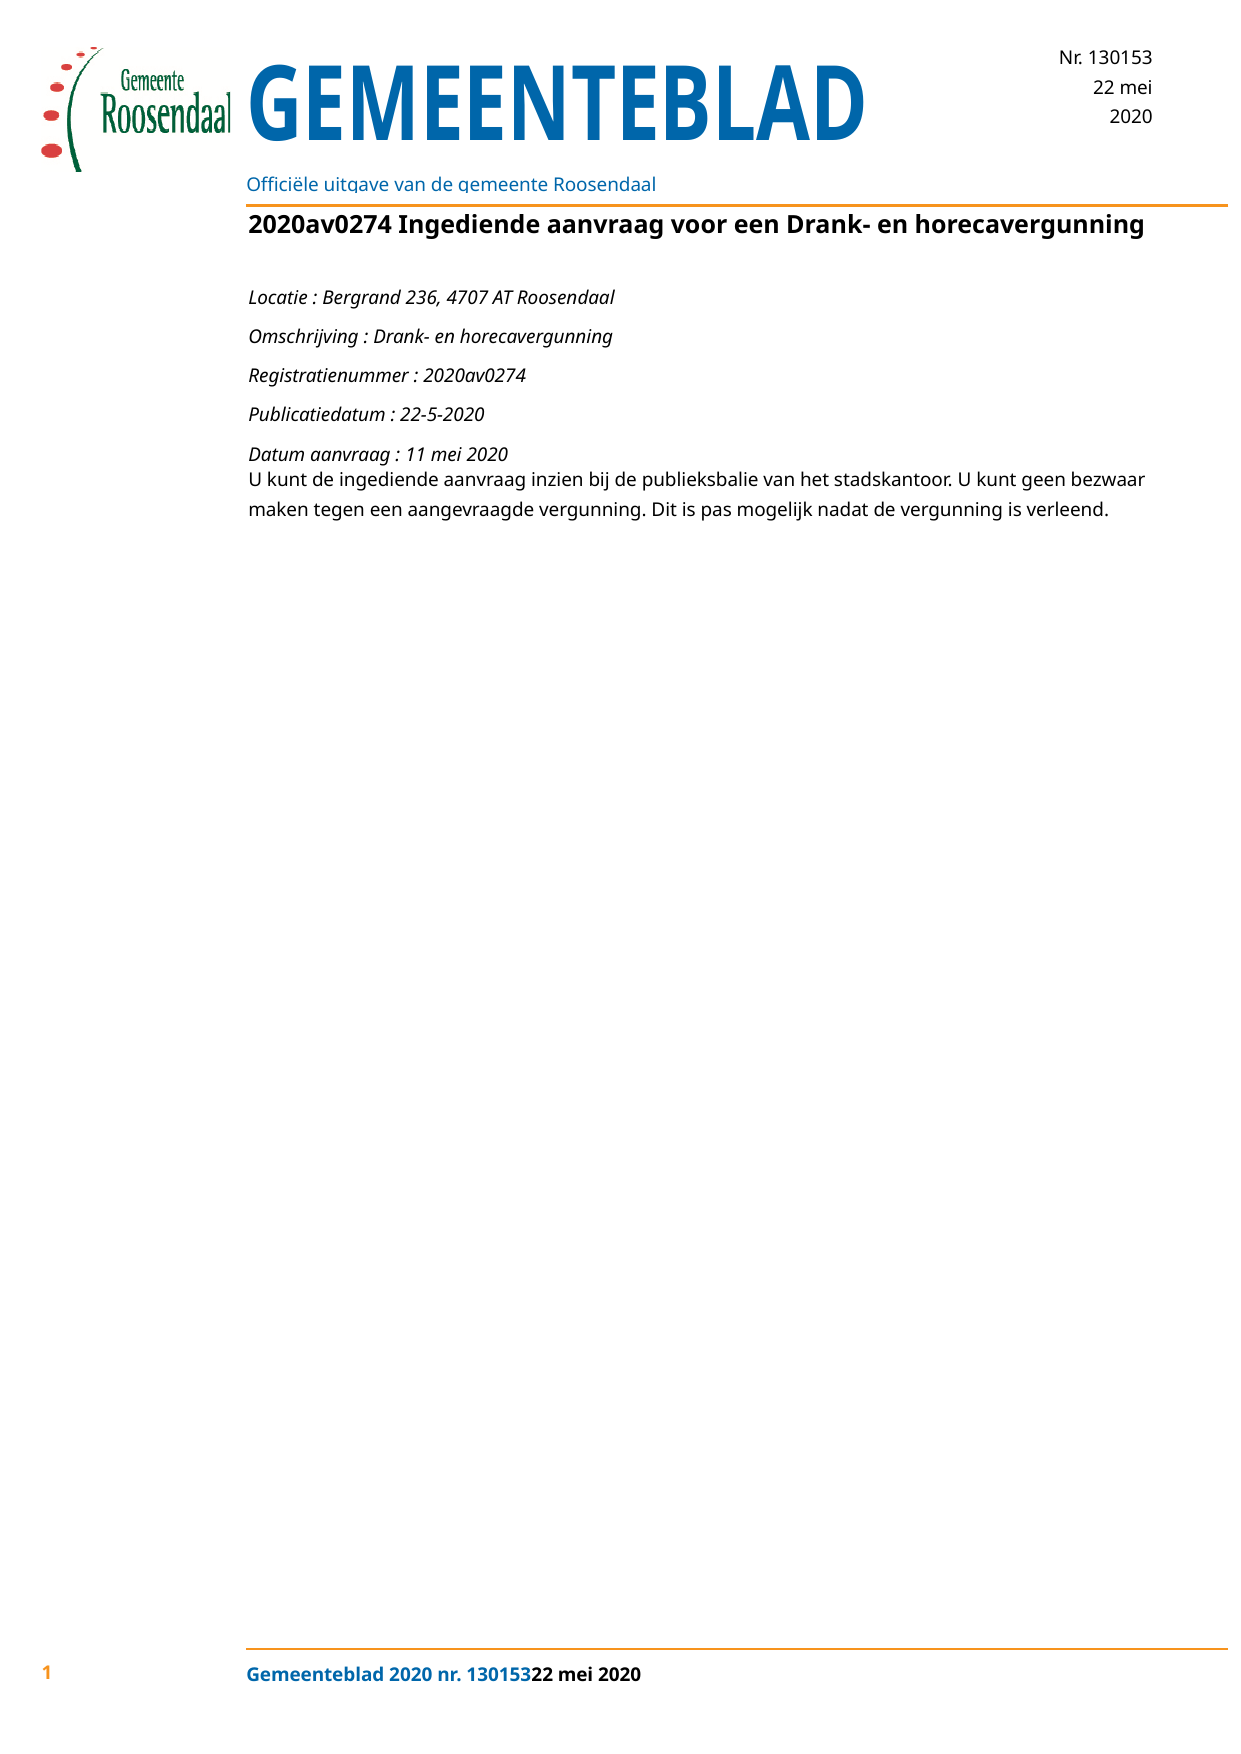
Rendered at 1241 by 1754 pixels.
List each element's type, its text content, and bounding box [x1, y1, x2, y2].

picture [41, 47, 231, 172]
text Registratienummer : 2020av0274 [248, 362, 1152, 388]
text U kunt de ingediende aanvraag inzien bij de publieksbalie van het stadskantoor. U kunt geen bezwaar maken tegen een aangevraagde vergunning. Dit is pas mogelijk nadat de vergunning is verleend. [248, 467, 1152, 522]
text Datum aanvraag : 11 mei 2020 [248, 441, 1152, 467]
text Locatie : Bergrand 236, 4707 AT Roosendaal [248, 284, 1152, 309]
text 2020av0274 Ingediende aanvraag voor een Drank- en horecavergunning [248, 207, 1152, 241]
text Publicatiedatum : 22-5-2020 [248, 402, 1152, 427]
text Omschrijving : Drank- en horecavergunning [248, 323, 1152, 349]
